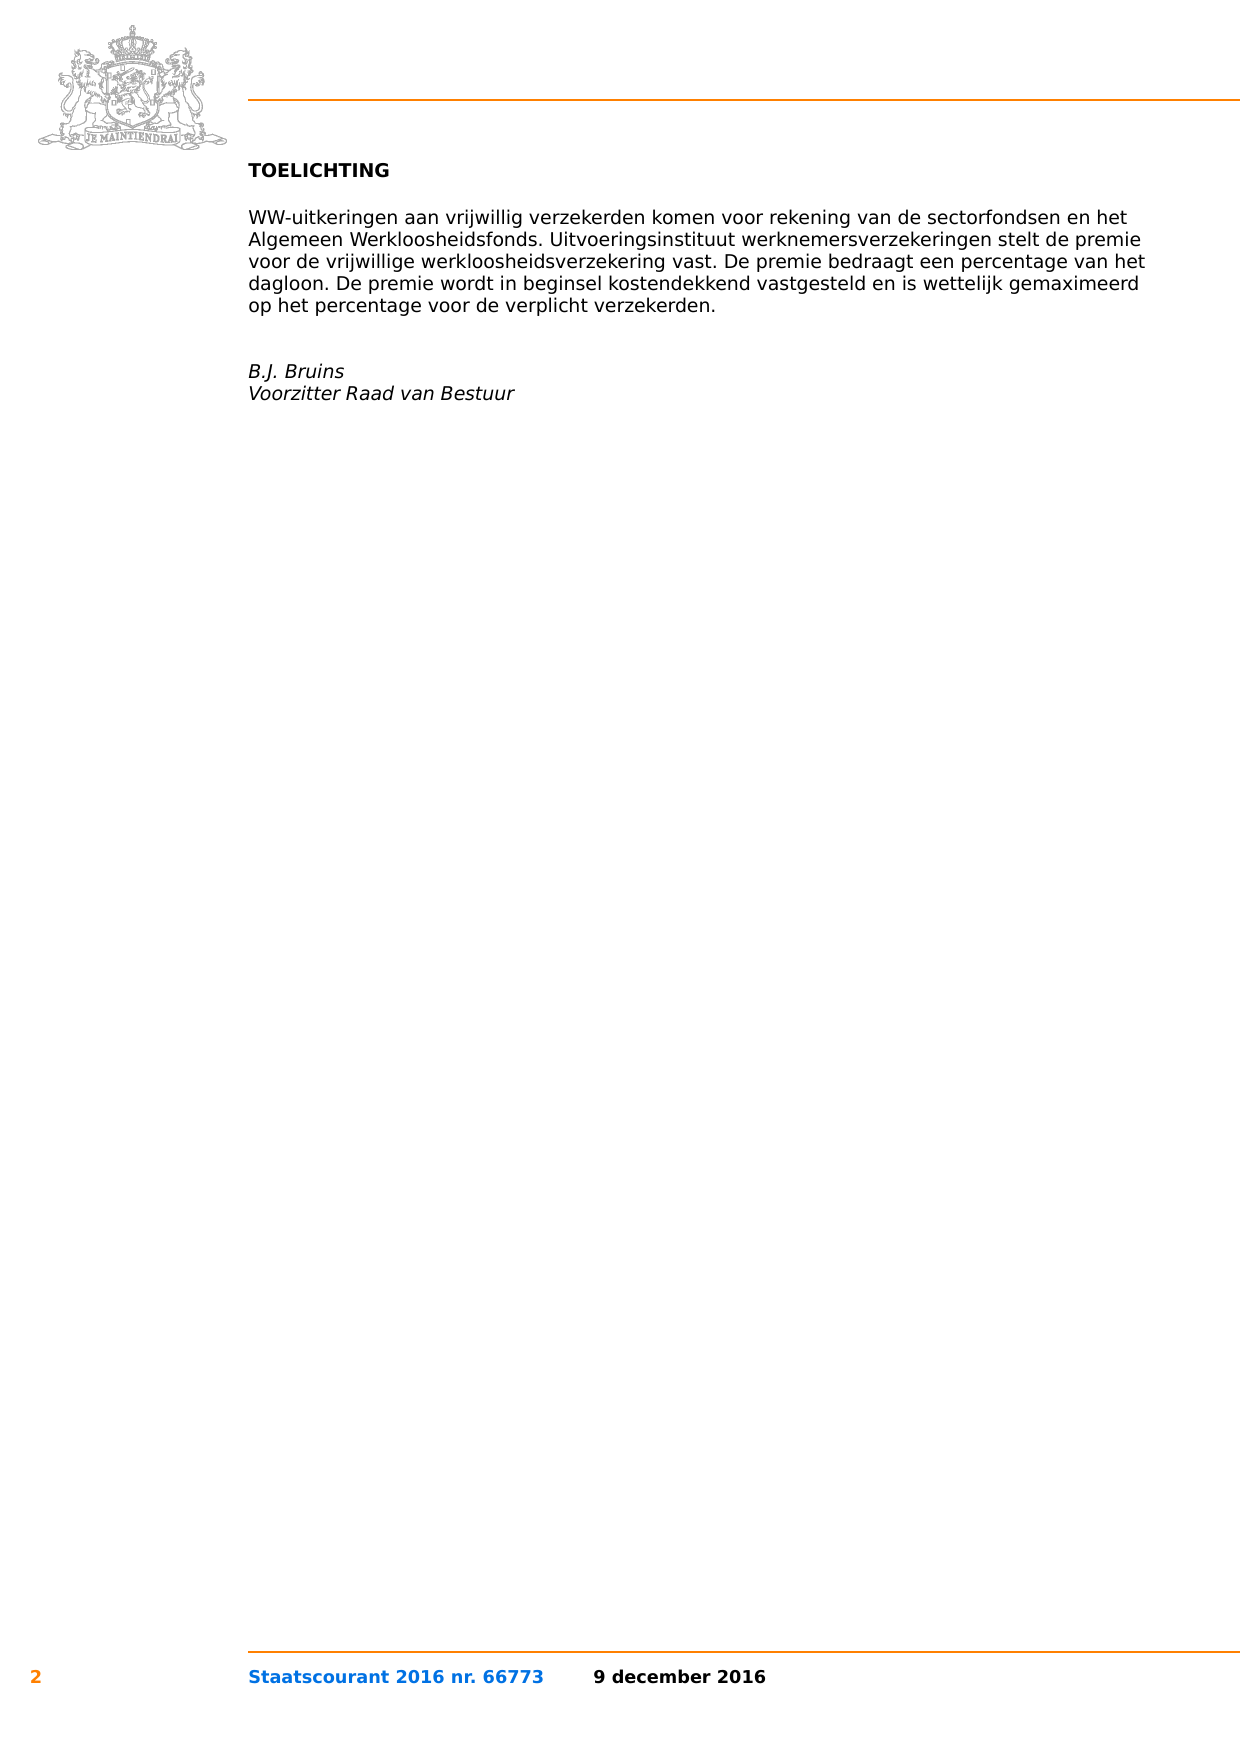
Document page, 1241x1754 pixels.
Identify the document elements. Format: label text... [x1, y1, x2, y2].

text WW-uitkeringen aan vrijwillig verzekerden komen voor rekening van de sectorfondsen en het Algemeen Werkloosheidsfonds. Uitvoeringsinstituut werknemersverzekeringen stelt de premie voor de vrijwillige werkloosheidsverzekering vast. De premie bedraagt een percentage van het dagloon. De premie wordt in beginsel kostendekkend vastgesteld en is wettelijk gemaximeerd op het percentage voor de verplicht verzekerden. [248, 207, 1163, 317]
subtitle TOELICHTING [248, 160, 1163, 182]
text B.J. Bruins Voorzitter Raad van Bestuur [248, 339, 1163, 404]
picture [38, 25, 227, 150]
